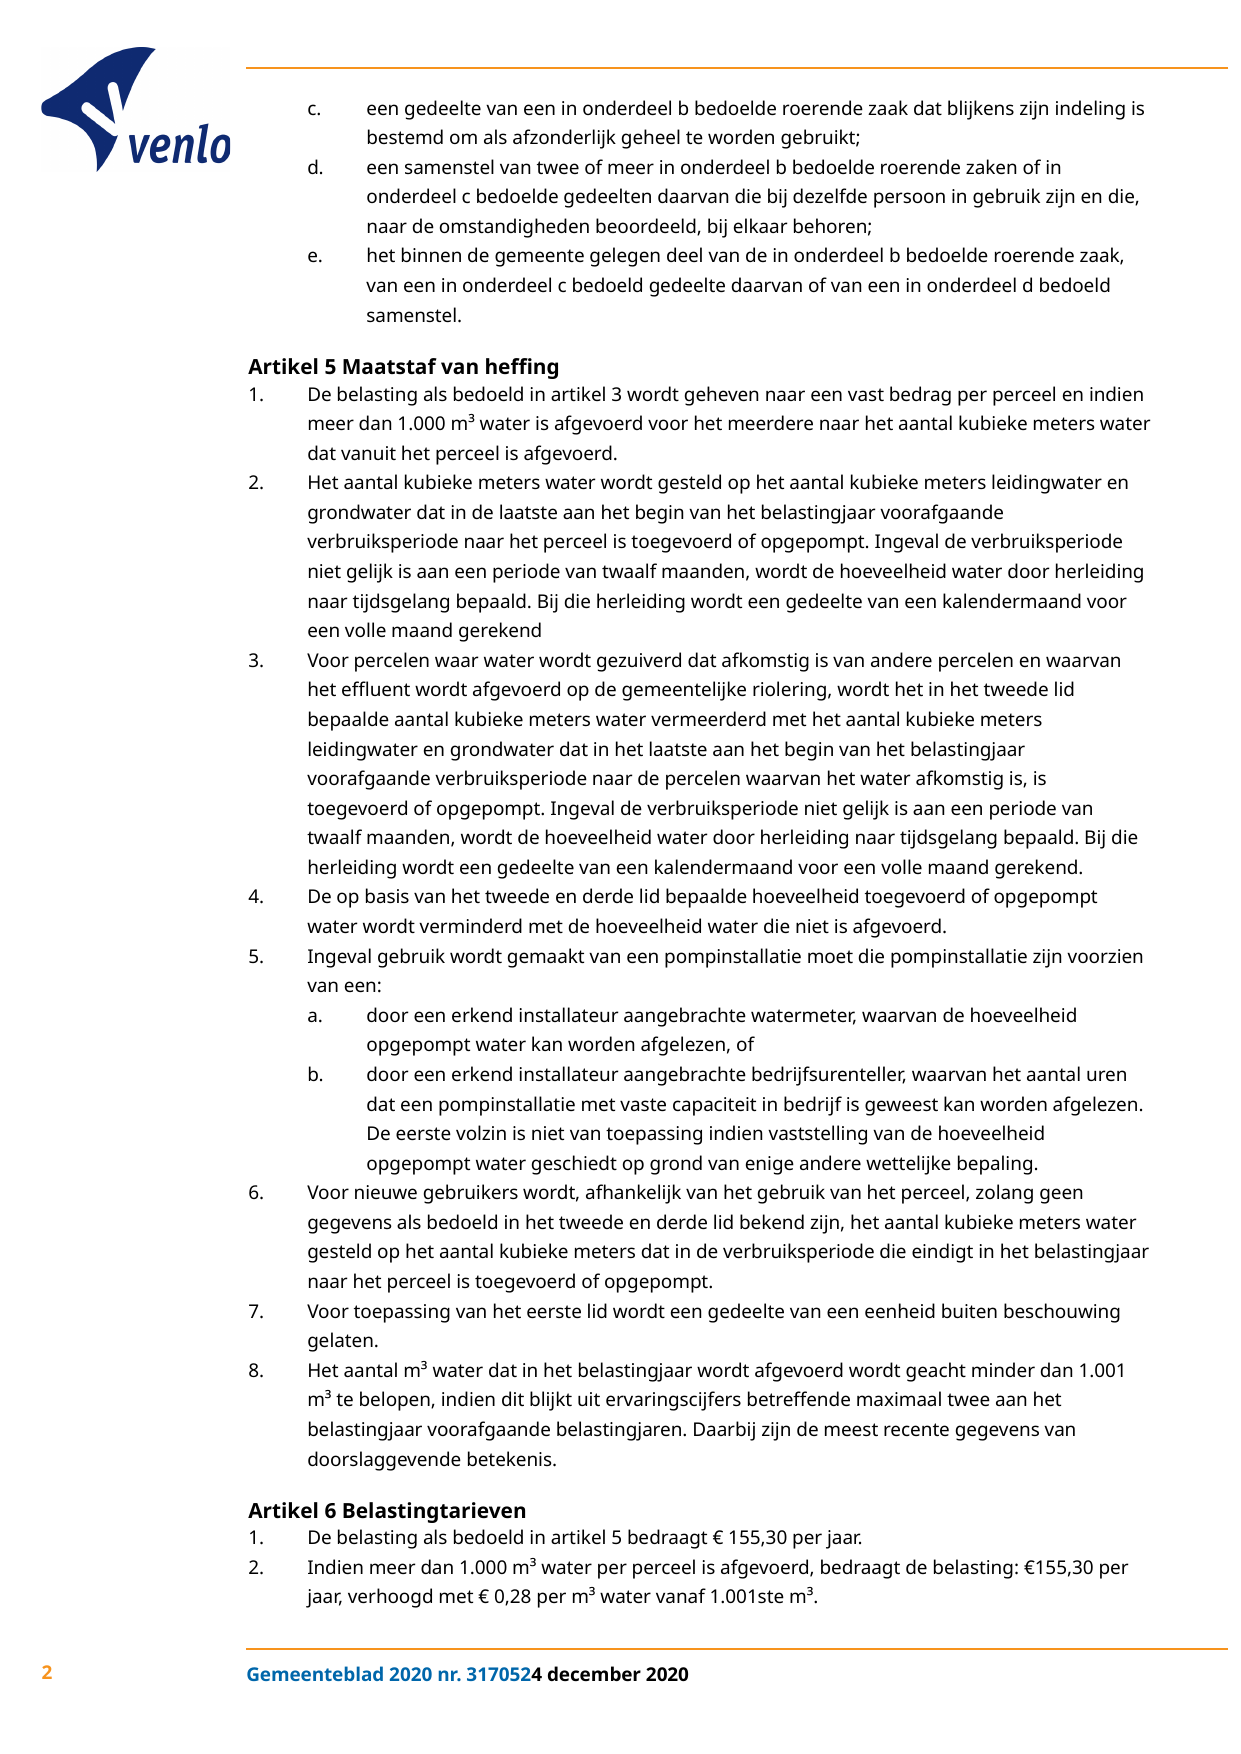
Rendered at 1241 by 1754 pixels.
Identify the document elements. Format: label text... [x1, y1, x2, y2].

list het binnen de gemeente gelegen deel van de in onderdeel b bedoelde roerende zaak, van een in onderdeel c bedoeld gedeelte daarvan of van een in onderdeel d bedoeld samenstel. [307, 243, 1152, 328]
list Voor nieuwe gebruikers wordt, afhankelijk van het gebruik van het perceel, zolang geen gegevens als bedoeld in het tweede en derde lid bekend zijn, het aantal kubieke meters water gesteld op het aantal kubieke meters dat in de verbruiksperiode die eindigt in het belastingjaar naar het perceel is toegevoerd of opgepompt. [248, 1179, 1152, 1294]
list een samenstel van twee of meer in onderdeel b bedoelde roerende zaken of in onderdeel c bedoelde gedeelten daarvan die bij dezelfde persoon in gebruik zijn en die, naar de omstandigheden beoordeeld, bij elkaar behoren; [307, 154, 1152, 239]
list De belasting als bedoeld in artikel 3 wordt geheven naar een vast bedrag per perceel en indien meer dan 1.000 m³ water is afgevoerd voor het meerdere naar het aantal kubieke meters water dat vanuit het perceel is afgevoerd. [248, 381, 1152, 466]
text Artikel 5 Maatstaf van heffing [248, 352, 1152, 381]
text Artikel 6 Belastingtarieven [248, 1496, 1152, 1524]
list Het aantal m³ water dat in het belastingjaar wordt afgevoerd wordt geacht minder dan 1.001 m³ te belopen, indien dit blijkt uit ervaringscijfers betreffende maximaal twee aan het belastingjaar voorafgaande belastingjaren. Daarbij zijn de meest recente gegevens van doorslaggevende betekenis. [248, 1357, 1152, 1471]
list door een erkend installateur aangebrachte watermeter, waarvan de hoeveelheid opgepompt water kan worden afgelezen, of [307, 1002, 1152, 1057]
list door een erkend installateur aangebrachte bedrijfsurenteller, waarvan het aantal uren dat een pompinstallatie met vaste capaciteit in bedrijf is geweest kan worden afgelezen. De eerste volzin is niet van toepassing indien vaststelling van de hoeveelheid opgepompt water geschiedt op grond van enige andere wettelijke bepaling. [307, 1061, 1152, 1176]
list Voor percelen waar water wordt gezuiverd dat afkomstig is van andere percelen en waarvan het effluent wordt afgevoerd op de gemeentelijke riolering, wordt het in het tweede lid bepaalde aantal kubieke meters water vermeerderd met het aantal kubieke meters leidingwater en grondwater dat in het laatste aan het begin van het belastingjaar voorafgaande verbruiksperiode naar de percelen waarvan het water afkomstig is, is toegevoerd of opgepompt. Ingeval de verbruiksperiode niet gelijk is aan een periode van twaalf maanden, wordt de hoeveelheid water door herleiding naar tijdsgelang bepaald. Bij die herleiding wordt een gedeelte van een kalendermaand voor een volle maand gerekend. [248, 647, 1152, 880]
list Ingeval gebruik wordt gemaakt van een pompinstallatie moet die pompinstallatie zijn voorzien van een: [248, 943, 1152, 998]
list Voor toepassing van het eerste lid wordt een gedeelte van een eenheid buiten beschouwing gelaten. [248, 1298, 1152, 1353]
list De belasting als bedoeld in artikel 5 bedraagt € 155,30 per jaar. [248, 1524, 1152, 1550]
list De op basis van het tweede en derde lid bepaalde hoeveelheid toegevoerd of opgepompt water wordt verminderd met de hoeveelheid water die niet is afgevoerd. [248, 884, 1152, 939]
list Het aantal kubieke meters water wordt gesteld op het aantal kubieke meters leidingwater en grondwater dat in de laatste aan het begin van het belastingjaar voorafgaande verbruiksperiode naar het perceel is toegevoerd of opgepompt. Ingeval de verbruiksperiode niet gelijk is aan een periode van twaalf maanden, wordt de hoeveelheid water door herleiding naar tijdsgelang bepaald. Bij die herleiding wordt een gedeelte van een kalendermaand voor een volle maand gerekend [248, 469, 1152, 643]
list een gedeelte van een in onderdeel b bedoelde roerende zaak dat blijkens zijn indeling is bestemd om als afzonderlijk geheel te worden gebruikt; [307, 95, 1152, 150]
list Indien meer dan 1.000 m³ water per perceel is afgevoerd, bedraagt de belasting: €155,30 per jaar, verhoogd met € 0,28 per m³ water vanaf 1.001ste m³. [248, 1554, 1152, 1609]
picture [41, 47, 231, 172]
